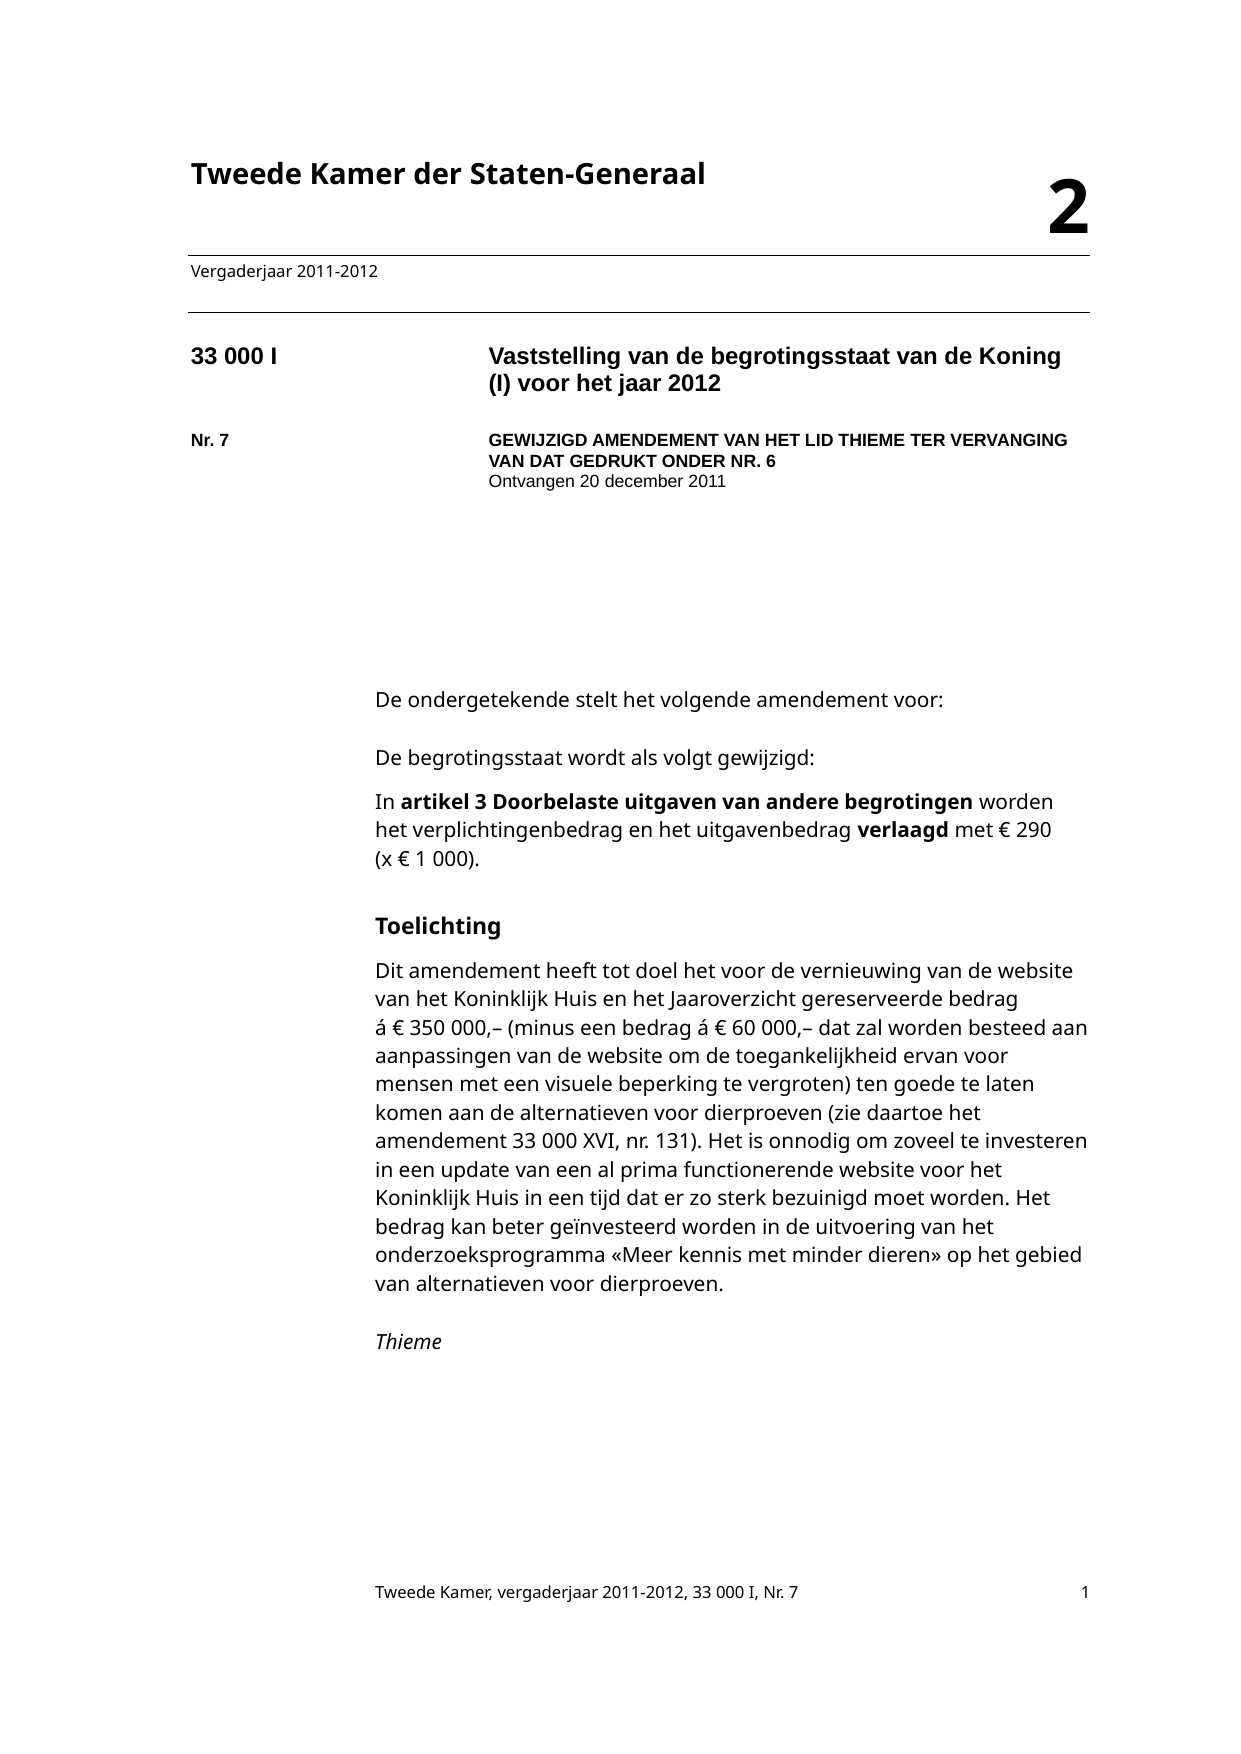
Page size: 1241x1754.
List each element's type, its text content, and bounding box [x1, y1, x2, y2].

table_cell Vaststelling van de begrotingsstaat van de Koning (I) voor het jaar 2012 [485, 339, 1090, 427]
table_header 2 [910, 150, 1090, 255]
table_cell [485, 313, 1090, 339]
table_cell Vergaderjaar 2011-2012 [188, 256, 485, 312]
table_cell [485, 256, 1090, 312]
table_cell Nr. 7 [188, 427, 485, 566]
table_cell 33 000 I [188, 339, 485, 427]
table_cell [188, 313, 485, 339]
text Dit amendement heeft tot doel het voor de vernieuwing van de website van het Koninklijk Huis en het Jaaroverzicht gereserveerde bedrag á € 350 000,– (minus een bedrag á € 60 000,– dat zal worden besteed aan aanpassingen van de website om de toegankelijkheid ervan voor mensen met een visuele beperking te vergroten) ten goede te laten komen aan de alternatieven voor dierproeven (zie daartoe het amendement 33 000 XVI, nr. 131). Het is onnodig om zoveel te investeren in een update van een al prima functionerende website voor het Koninklijk Huis in een tijd dat er zo sterk bezuinigd moet worden. Het bedrag kan beter geïnvesteerd worden in de uitvoering van het onderzoeksprogramma «Meer kennis met minder dieren» op het gebied van alternatieven voor dierproeven. [375, 956, 1090, 1297]
table_cell GEWIJZIGD AMENDEMENT VAN HET LID THIEME TER VERVANGING VAN DAT GEDRUKT ONDER NR. 6 Ontvangen 20 december 2011 [485, 427, 1090, 566]
text Thieme [375, 1327, 1090, 1356]
text In artikel 3 Doorbelaste uitgaven van andere begrotingen worden het verplichtingenbedrag en het uitgavenbedrag verlaagd met € 290 (x € 1 000). [375, 787, 1090, 872]
subtitle Toelichting [375, 909, 1090, 941]
text De ondergetekende stelt het volgende amendement voor: [375, 685, 1090, 713]
text De begrotingsstaat wordt als volgt gewijzigd: [375, 743, 1090, 772]
table_header Tweede Kamer der Staten-Generaal [188, 150, 909, 255]
